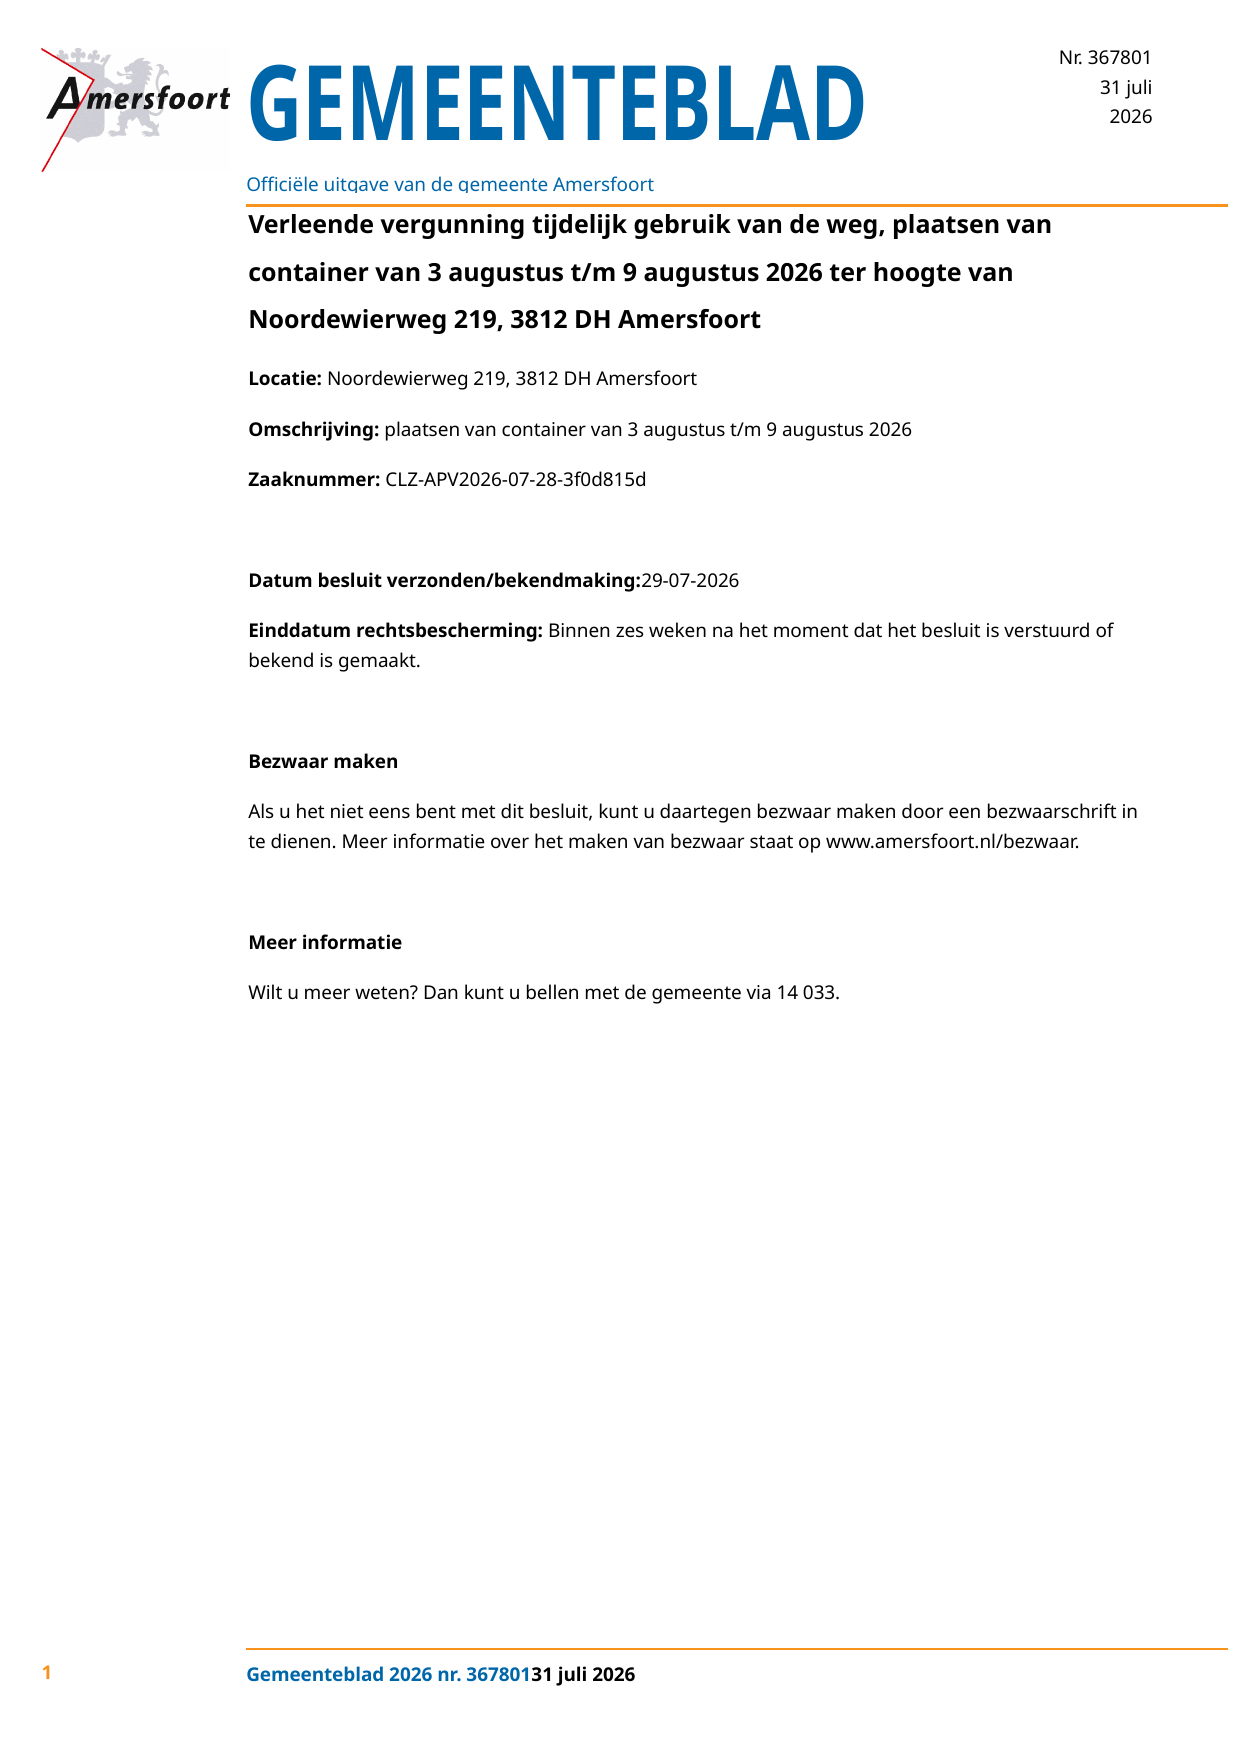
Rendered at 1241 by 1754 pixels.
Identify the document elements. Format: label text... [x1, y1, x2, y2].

text Einddatum rechtsbescherming: Binnen zes weken na het moment dat het besluit is verstuurd of bekend is gemaakt. [248, 618, 1152, 673]
text Omschrijving: plaatsen van container van 3 augustus t/m 9 augustus 2026 [248, 416, 1152, 442]
text Meer informatie [248, 929, 1152, 954]
text Zaaknummer: CLZ-APV2026-07-28-3f0d815d [248, 466, 1152, 492]
text Als u het niet eens bent met dit besluit, kunt u daartegen bezwaar maken door een bezwaarschrift in te dienen. Meer informatie over het maken van bezwaar staat op www.amersfoort.nl/bezwaar. [248, 798, 1152, 854]
text Wilt u meer weten? Dan kunt u bellen met de gemeente via 14 033. [248, 979, 1152, 1005]
text Datum besluit verzonden/bekendmaking:29-07-2026 [248, 567, 1152, 593]
text Bezwaar maken [248, 748, 1152, 774]
text Verleende vergunning tijdelijk gebruik van de weg, plaatsen van container van 3 augustus t/m 9 augustus 2026 ter hoogte van Noordewierweg 219, 3812 DH Amersfoort [248, 207, 1152, 336]
picture [41, 47, 231, 172]
text Locatie: Noordewierweg 219, 3812 DH Amersfoort [248, 366, 1152, 391]
